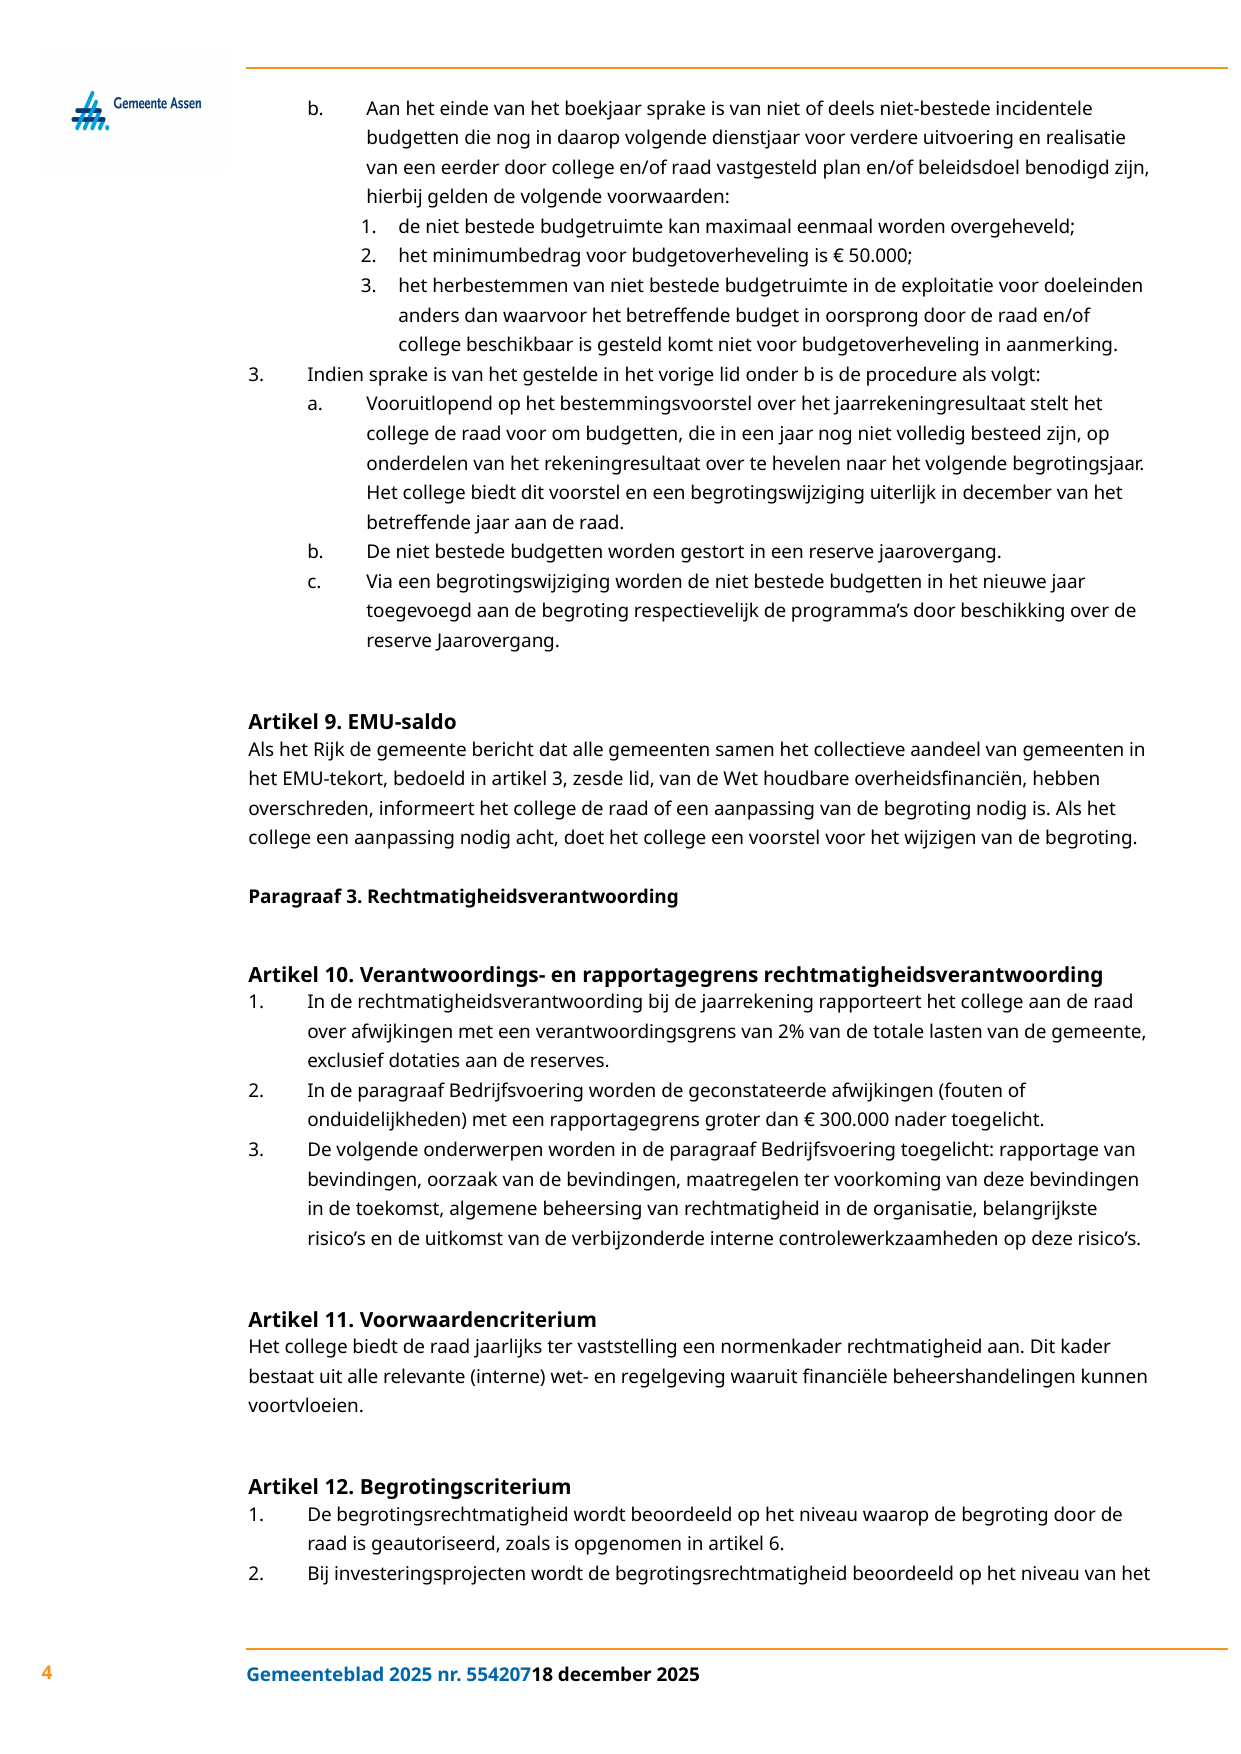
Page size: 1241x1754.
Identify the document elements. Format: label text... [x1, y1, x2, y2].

text Het college biedt de raad jaarlijks ter vaststelling een normenkader rechtmatigheid aan. Dit kader bestaat uit alle relevante (interne) wet- en regelgeving waaruit financiële beheershandelingen kunnen voortvloeien. [248, 1333, 1152, 1418]
list Indien sprake is van het gestelde in het vorige lid onder b is de procedure als volgt: [248, 361, 1152, 387]
text Artikel 10. Verantwoordings- en rapportagegrens rechtmatigheidsverantwoording [248, 960, 1152, 988]
list De begrotingsrechtmatigheid wordt beoordeeld op het niveau waarop de begroting door de raad is geautoriseerd, zoals is opgenomen in artikel 6. [248, 1501, 1152, 1556]
list Vooruitlopend op het bestemmingsvoorstel over het jaarrekeningresultaat stelt het college de raad voor om budgetten, die in een jaar nog niet volledig besteed zijn, op onderdelen van het rekeningresultaat over te hevelen naar het volgende begrotingsjaar. Het college biedt dit voorstel en een begrotingswijziging uiterlijk in december van het betreffende jaar aan de raad. [307, 391, 1152, 535]
list De volgende onderwerpen worden in de paragraaf Bedrijfsvoering toegelicht: rapportage van bevindingen, oorzaak van de bevindingen, maatregelen ter voorkoming van deze bevindingen in de toekomst, algemene beheersing van rechtmatigheid in de organisatie, belangrijkste risico’s en de uitkomst van de verbijzonderde interne controlewerkzaamheden op deze risico’s. [248, 1136, 1152, 1251]
text Artikel 9. EMU-saldo [248, 707, 1152, 736]
list De niet bestede budgetten worden gestort in een reserve jaarovergang. [307, 538, 1152, 564]
text Paragraaf 3. Rechtmatigheidsverantwoording [248, 884, 1152, 909]
list het herbestemmen van niet bestede budgetruimte in de exploitatie voor doeleinden anders dan waarvoor het betreffende budget in oorsprong door de raad en/of college beschikbaar is gesteld komt niet voor budgetoverheveling in aanmerking. [361, 272, 1152, 357]
list de niet bestede budgetruimte kan maximaal eenmaal worden overgeheveld; [361, 213, 1152, 239]
list Bij investeringsprojecten wordt de begrotingsrechtmatigheid beoordeeld op het niveau van het [248, 1560, 1152, 1586]
text Artikel 11. Voorwaardencriterium [248, 1305, 1152, 1333]
text Artikel 12. Begrotingscriterium [248, 1472, 1152, 1501]
list In de paragraaf Bedrijfsvoering worden de geconstateerde afwijkingen (fouten of onduidelijkheden) met een rapportagegrens groter dan € 300.000 nader toegelicht. [248, 1077, 1152, 1132]
list In de rechtmatigheidsverantwoording bij de jaarrekening rapporteert het college aan de raad over afwijkingen met een verantwoordingsgrens van 2% van de totale lasten van de gemeente, exclusief dotaties aan de reserves. [248, 988, 1152, 1073]
list Via een begrotingswijziging worden de niet bestede budgetten in het nieuwe jaar toegevoegd aan de begroting respectievelijk de programma’s door beschikking over de reserve Jaarovergang. [307, 568, 1152, 653]
text Als het Rijk de gemeente bericht dat alle gemeenten samen het collectieve aandeel van gemeenten in het EMU-tekort, bedoeld in artikel 3, zesde lid, van de Wet houdbare overheidsfinanciën, hebben overschreden, informeert het college de raad of een aanpassing van de begroting nodig is. Als het college een aanpassing nodig acht, doet het college een voorstel voor het wijzigen van de begroting. [248, 736, 1152, 850]
list het minimumbedrag voor budgetoverheveling is € 50.000; [361, 243, 1152, 268]
picture [41, 47, 231, 172]
list Aan het einde van het boekjaar sprake is van niet of deels niet-bestede incidentele budgetten die nog in daarop volgende dienstjaar voor verdere uitvoering en realisatie van een eerder door college en/of raad vastgesteld plan en/of beleidsdoel benodigd zijn, hierbij gelden de volgende voorwaarden: [307, 95, 1152, 209]
